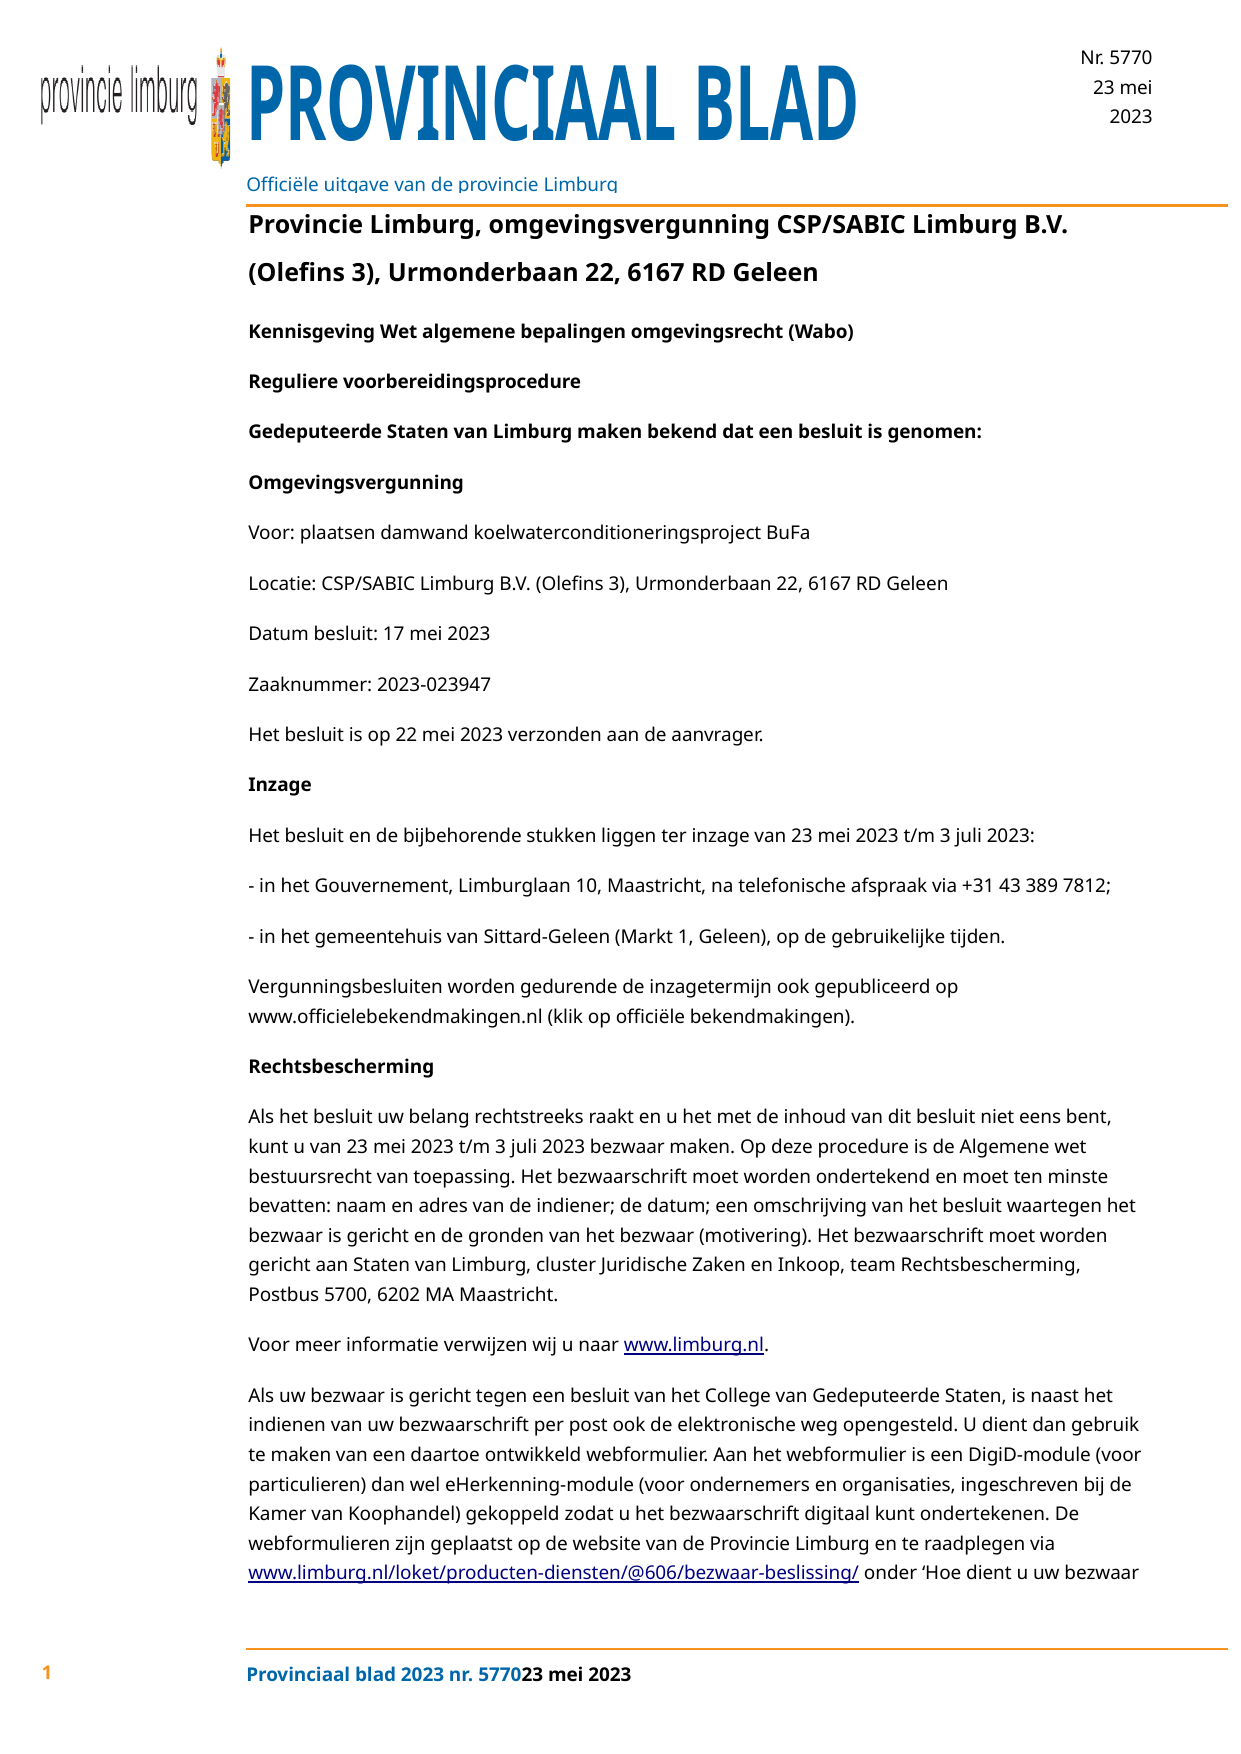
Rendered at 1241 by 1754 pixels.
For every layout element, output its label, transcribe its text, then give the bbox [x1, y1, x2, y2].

text Het besluit en de bijbehorende stukken liggen ter inzage van 23 mei 2023 t/m 3 juli 2023: [248, 822, 1152, 848]
picture [41, 47, 231, 172]
text Als het besluit uw belang rechtstreeks raakt en u het met de inhoud van dit besluit niet eens bent, kunt u van 23 mei 2023 t/m 3 juli 2023 bezwaar maken. Op deze procedure is de Algemene wet bestuursrecht van toepassing. Het bezwaarschrift moet worden ondertekend en moet ten minste bevatten: naam en adres van de indiener; de datum; een omschrijving van het besluit waartegen het bezwaar is gericht en de gronden van het bezwaar (motivering). Het bezwaarschrift moet worden gericht aan Staten van Limburg, cluster Juridische Zaken en Inkoop, team Rechtsbescherming, Postbus 5700, 6202 MA Maastricht. [248, 1104, 1152, 1307]
text Locatie: CSP/SABIC Limburg B.V. (Olefins 3), Urmonderbaan 22, 6167 RD Geleen [248, 570, 1152, 596]
text - in het Gouvernement, Limburglaan 10, Maastricht, na telefonische afspraak via +31 43 389 7812; [248, 872, 1152, 898]
text Als uw bezwaar is gericht tegen een besluit van het College van Gedeputeerde Staten, is naast het indienen van uw bezwaarschrift per post ook de elektronische weg opengesteld. U dient dan gebruik te maken van een daartoe ontwikkeld webformulier. Aan het webformulier is een DigiD-module (voor particulieren) dan wel eHerkenning-module (voor ondernemers en organisaties, ingeschreven bij de Kamer van Koophandel) gekoppeld zodat u het bezwaarschrift digitaal kunt ondertekenen. De webformulieren zijn geplaatst op de website van de Provincie Limburg en te raadplegen via www.limburg.nl/loket/producten-diensten/@606/bezwaar-beslissing/ onder ‘Hoe dient u uw bezwaar [248, 1382, 1152, 1585]
text Omgevingsvergunning [248, 469, 1152, 495]
text Voor meer informatie verwijzen wij u naar www.limburg.nl. [248, 1332, 1152, 1357]
text Gedeputeerde Staten van Limburg maken bekend dat een besluit is genomen: [248, 419, 1152, 444]
text - in het gemeentehuis van Sittard-Geleen (Markt 1, Geleen), op de gebruikelijke tijden. [248, 923, 1152, 949]
text Voor: plaatsen damwand koelwaterconditioneringsproject BuFa [248, 519, 1152, 545]
text Vergunningsbesluiten worden gedurende de inzagetermijn ook gepubliceerd op www.officielebekendmakingen.nl (klik op officiële bekendmakingen). [248, 973, 1152, 1029]
text Zaaknummer: 2023-023947 [248, 671, 1152, 697]
text Kennisgeving Wet algemene bepalingen omgevingsrecht (Wabo) [248, 318, 1152, 344]
text Datum besluit: 17 mei 2023 [248, 620, 1152, 646]
text Het besluit is op 22 mei 2023 verzonden aan de aanvrager. [248, 721, 1152, 747]
text Reguliere voorbereidingsprocedure [248, 368, 1152, 394]
text Provincie Limburg, omgevingsvergunning CSP/SABIC Limburg B.V. (Olefins 3), Urmonderbaan 22, 6167 RD Geleen [248, 207, 1152, 288]
text Inzage [248, 772, 1152, 797]
text Rechtsbescherming [248, 1053, 1152, 1079]
